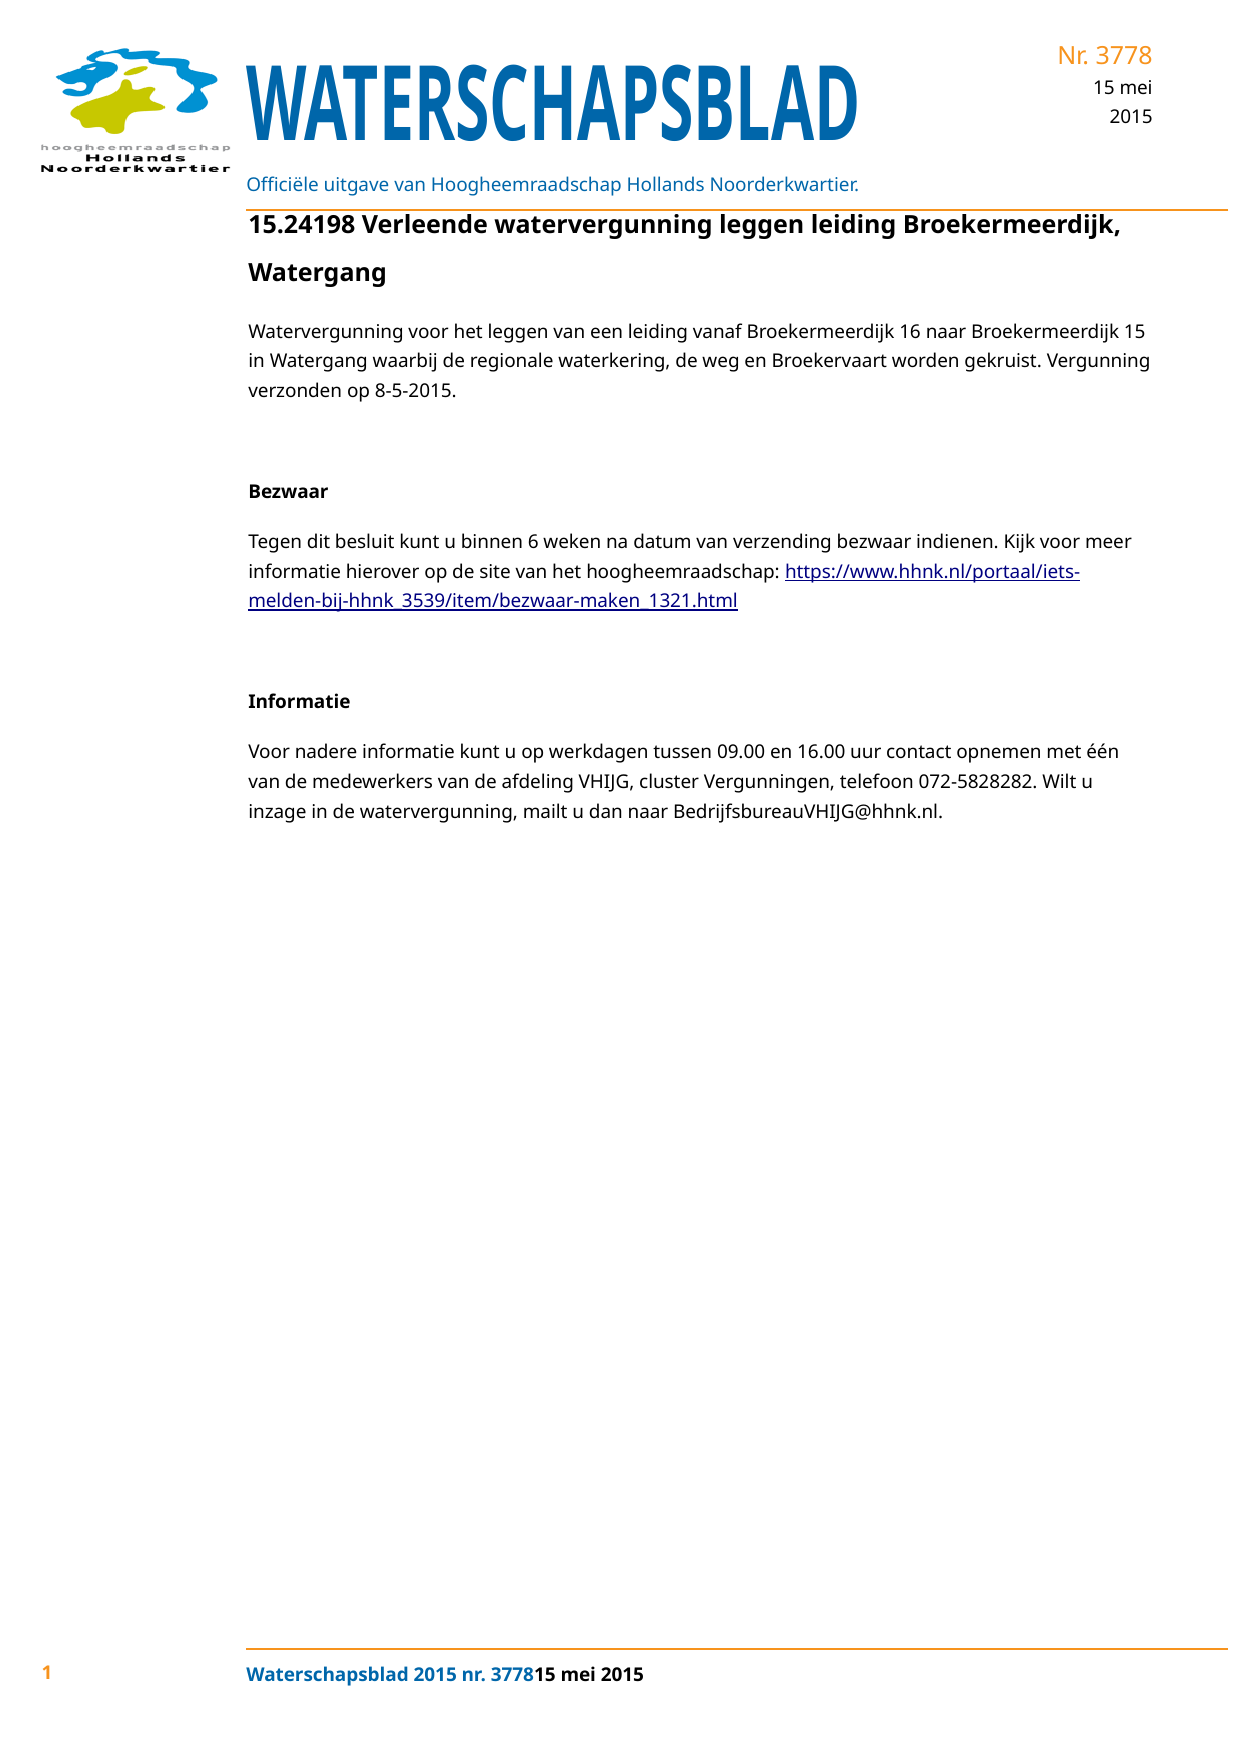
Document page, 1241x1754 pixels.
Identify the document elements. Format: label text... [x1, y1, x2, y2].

text Tegen dit besluit kunt u binnen 6 weken na datum van verzending bezwaar indienen. Kijk voor meer informatie hierover op de site van het hoogheemraadschap: https://www.hhnk.nl/portaal/iets-melden-bij-hhnk_3539/item/bezwaar-maken_1321.html [248, 528, 1152, 613]
text 15.24198 Verleende watervergunning leggen leiding Broekermeerdijk, Watergang [248, 211, 1152, 288]
text Watervergunning voor het leggen van een leiding vanaf Broekermeerdijk 16 naar Broekermeerdijk 15 in Watergang waarbij de regionale waterkering, de weg en Broekervaart worden gekruist. Vergunning verzonden op 8-5-2015. [248, 318, 1152, 403]
text Bezwaar [248, 478, 1152, 504]
text Informatie [248, 688, 1152, 714]
text Voor nadere informatie kunt u op werkdagen tussen 09.00 en 16.00 uur contact opnemen met één van de medewerkers van de afdeling VHIJG, cluster Vergunningen, telefoon 072-5828282. Wilt u inzage in de watervergunning, mailt u dan naar BedrijfsbureauVHIJG@hhnk.nl. [248, 739, 1152, 824]
picture [41, 47, 231, 172]
